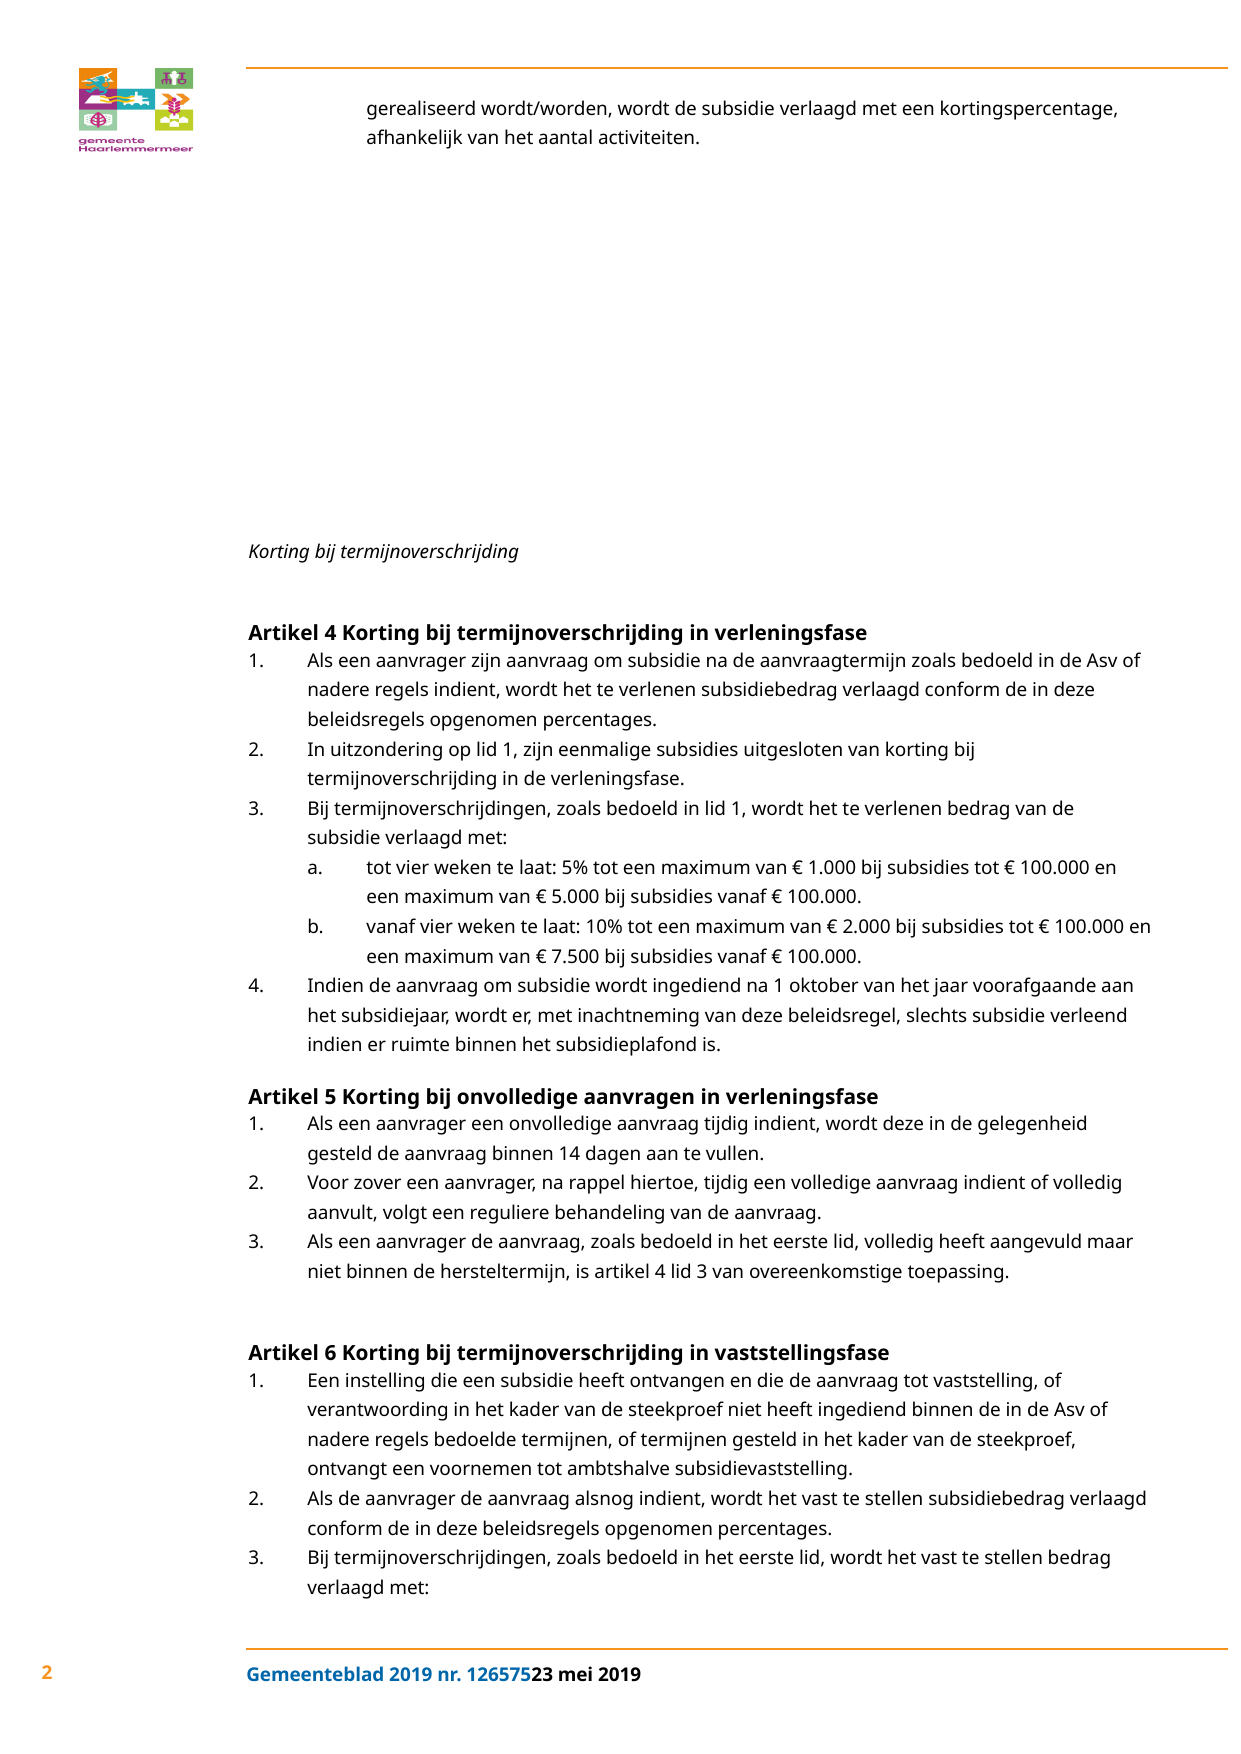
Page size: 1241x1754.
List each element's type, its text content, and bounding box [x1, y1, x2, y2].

list Voor zover een aanvrager, na rappel hiertoe, tijdig een volledige aanvraag indient of volledig aanvult, volgt een reguliere behandeling van de aanvraag. [248, 1169, 1152, 1225]
list Als een aanvrager de aanvraag, zoals bedoeld in het eerste lid, volledig heeft aangevuld maar niet binnen de hersteltermijn, is artikel 4 lid 3 van overeenkomstige toepassing. [248, 1229, 1152, 1284]
list Als een aanvrager een onvolledige aanvraag tijdig indient, wordt deze in de gelegenheid gesteld de aanvraag binnen 14 dagen aan te vullen. [248, 1110, 1152, 1166]
text Artikel 4 Korting bij termijnoverschrijding in verleningsfase [248, 618, 1152, 647]
list Een instelling die een subsidie heeft ontvangen en die de aanvraag tot vaststelling, of verantwoording in het kader van de steekproef niet heeft ingediend binnen de in de Asv of nadere regels bedoelde termijnen, of termijnen gesteld in het kader van de steekproef, ontvangt een voornemen tot ambtshalve subsidievaststelling. [248, 1367, 1152, 1481]
list gerealiseerd wordt/worden, wordt de subsidie verlaagd met een kortingspercentage, afhankelijk van het aantal activiteiten. [307, 95, 1152, 150]
list In uitzondering op lid 1, zijn eenmalige subsidies uitgesloten van korting bij termijnoverschrijding in de verleningsfase. [248, 736, 1152, 791]
list Bij termijnoverschrijdingen, zoals bedoeld in het eerste lid, wordt het vast te stellen bedrag verlaagd met: [248, 1544, 1152, 1599]
list Als een aanvrager zijn aanvraag om subsidie na de aanvraagtermijn zoals bedoeld in de Asv of nadere regels indient, wordt het te verlenen subsidiebedrag verlaagd conform de in deze beleidsregels opgenomen percentages. [248, 647, 1152, 732]
text Artikel 5 Korting bij onvolledige aanvragen in verleningsfase [248, 1082, 1152, 1110]
picture [41, 47, 231, 172]
list tot vier weken te laat: 5% tot een maximum van € 1.000 bij subsidies tot € 100.000 en een maximum van € 5.000 bij subsidies vanaf € 100.000. [307, 854, 1152, 909]
text Artikel 6 Korting bij termijnoverschrijding in vaststellingsfase [248, 1338, 1152, 1367]
text Korting bij termijnoverschrijding [248, 538, 1152, 564]
list Als de aanvrager de aanvraag alsnog indient, wordt het vast te stellen subsidiebedrag verlaagd conform de in deze beleidsregels opgenomen percentages. [248, 1485, 1152, 1540]
list vanaf vier weken te laat: 10% tot een maximum van € 2.000 bij subsidies tot € 100.000 en een maximum van € 7.500 bij subsidies vanaf € 100.000. [307, 913, 1152, 968]
list Indien de aanvraag om subsidie wordt ingediend na 1 oktober van het jaar voorafgaande aan het subsidiejaar, wordt er, met inachtneming van deze beleidsregel, slechts subsidie verleend indien er ruimte binnen het subsidieplafond is. [248, 972, 1152, 1057]
list Bij termijnoverschrijdingen, zoals bedoeld in lid 1, wordt het te verlenen bedrag van de subsidie verlaagd met: [248, 795, 1152, 850]
